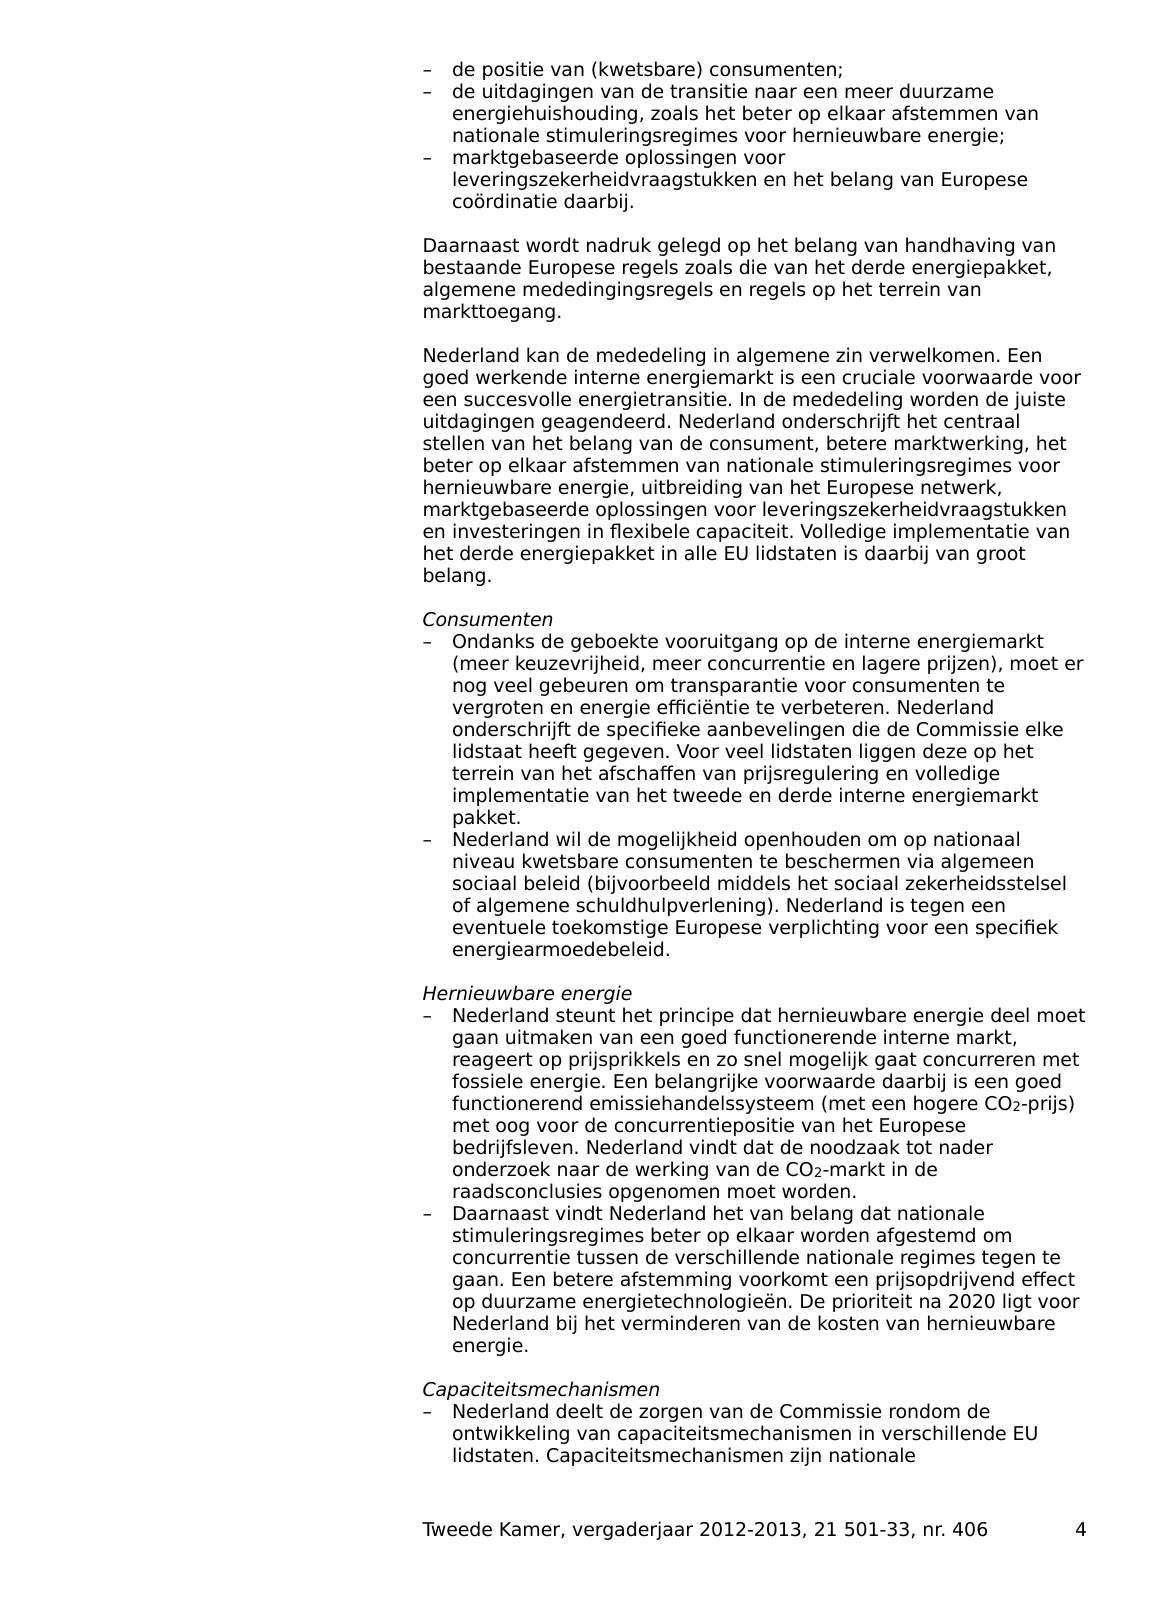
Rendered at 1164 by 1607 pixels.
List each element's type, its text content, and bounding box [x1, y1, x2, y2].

text – marktgebaseerde oplossingen voor leveringszekerheidvraagstukken en het belang van Europese coördinatie daarbij. [422, 147, 1087, 213]
text – Nederland steunt het principe dat hernieuwbare energie deel moet gaan uitmaken van een goed functionerende interne markt, reageert op prijsprikkels en zo snel mogelijk gaat concurreren met fossiele energie. Een belangrijke voorwaarde daarbij is een goed functionerend emissiehandelssysteem (met een hogere CO2-prijs) met oog voor de concurrentiepositie van het Europese bedrijfsleven. Nederland vindt dat de noodzaak tot nader onderzoek naar de werking van de CO2-markt in de raadsconclusies opgenomen moet worden. [422, 1005, 1087, 1203]
text – Ondanks de geboekte vooruitgang op de interne energiemarkt (meer keuzevrijheid, meer concurrentie en lagere prijzen), moet er nog veel gebeuren om transparantie voor consumenten te vergroten en energie efficiëntie te verbeteren. Nederland onderschrijft de specifieke aanbevelingen die de Commissie elke lidstaat heeft gegeven. Voor veel lidstaten liggen deze op het terrein van het afschaffen van prijsregulering en volledige implementatie van het tweede en derde interne energiemarkt pakket. [422, 631, 1087, 829]
text – Nederland wil de mogelijkheid openhouden om op nationaal niveau kwetsbare consumenten te beschermen via algemeen sociaal beleid (bijvoorbeeld middels het sociaal zekerheidsstelsel of algemene schuldhulpverlening). Nederland is tegen een eventuele toekomstige Europese verplichting voor een specifiek energiearmoedebeleid. [422, 829, 1087, 961]
text – de uitdagingen van de transitie naar een meer duurzame energiehuishouding, zoals het beter op elkaar afstemmen van nationale stimuleringsregimes voor hernieuwbare energie; [422, 81, 1087, 147]
text Nederland kan de mededeling in algemene zin verwelkomen. Een goed werkende interne energiemarkt is een cruciale voorwaarde voor een succesvolle energietransitie. In de mededeling worden de juiste uitdagingen geagendeerd. Nederland onderschrijft het centraal stellen van het belang van de consument, betere marktwerking, het beter op elkaar afstemmen van nationale stimuleringsregimes voor hernieuwbare energie, uitbreiding van het Europese netwerk, marktgebaseerde oplossingen voor leveringszekerheidvraagstukken en investeringen in flexibele capaciteit. Volledige implementatie van het derde energiepakket in alle EU lidstaten is daarbij van groot belang. [422, 345, 1087, 587]
subtitle Hernieuwbare energie [422, 983, 1087, 1005]
subtitle Consumenten [422, 609, 1087, 631]
subtitle Capaciteitsmechanismen [422, 1379, 1087, 1401]
text Daarnaast wordt nadruk gelegd op het belang van handhaving van bestaande Europese regels zoals die van het derde energiepakket, algemene mededingingsregels en regels op het terrein van markttoegang. [422, 235, 1087, 323]
text – Nederland deelt de zorgen van de Commissie rondom de ontwikkeling van capaciteitsmechanismen in verschillende EU lidstaten. Capaciteitsmechanismen zijn nationale [422, 1401, 1087, 1467]
text – Daarnaast vindt Nederland het van belang dat nationale stimuleringsregimes beter op elkaar worden afgestemd om concurrentie tussen de verschillende nationale regimes tegen te gaan. Een betere afstemming voorkomt een prijsopdrijvend effect op duurzame energietechnologieën. De prioriteit na 2020 ligt voor Nederland bij het verminderen van de kosten van hernieuwbare energie. [422, 1203, 1087, 1357]
text – de positie van (kwetsbare) consumenten; [422, 59, 1087, 81]
